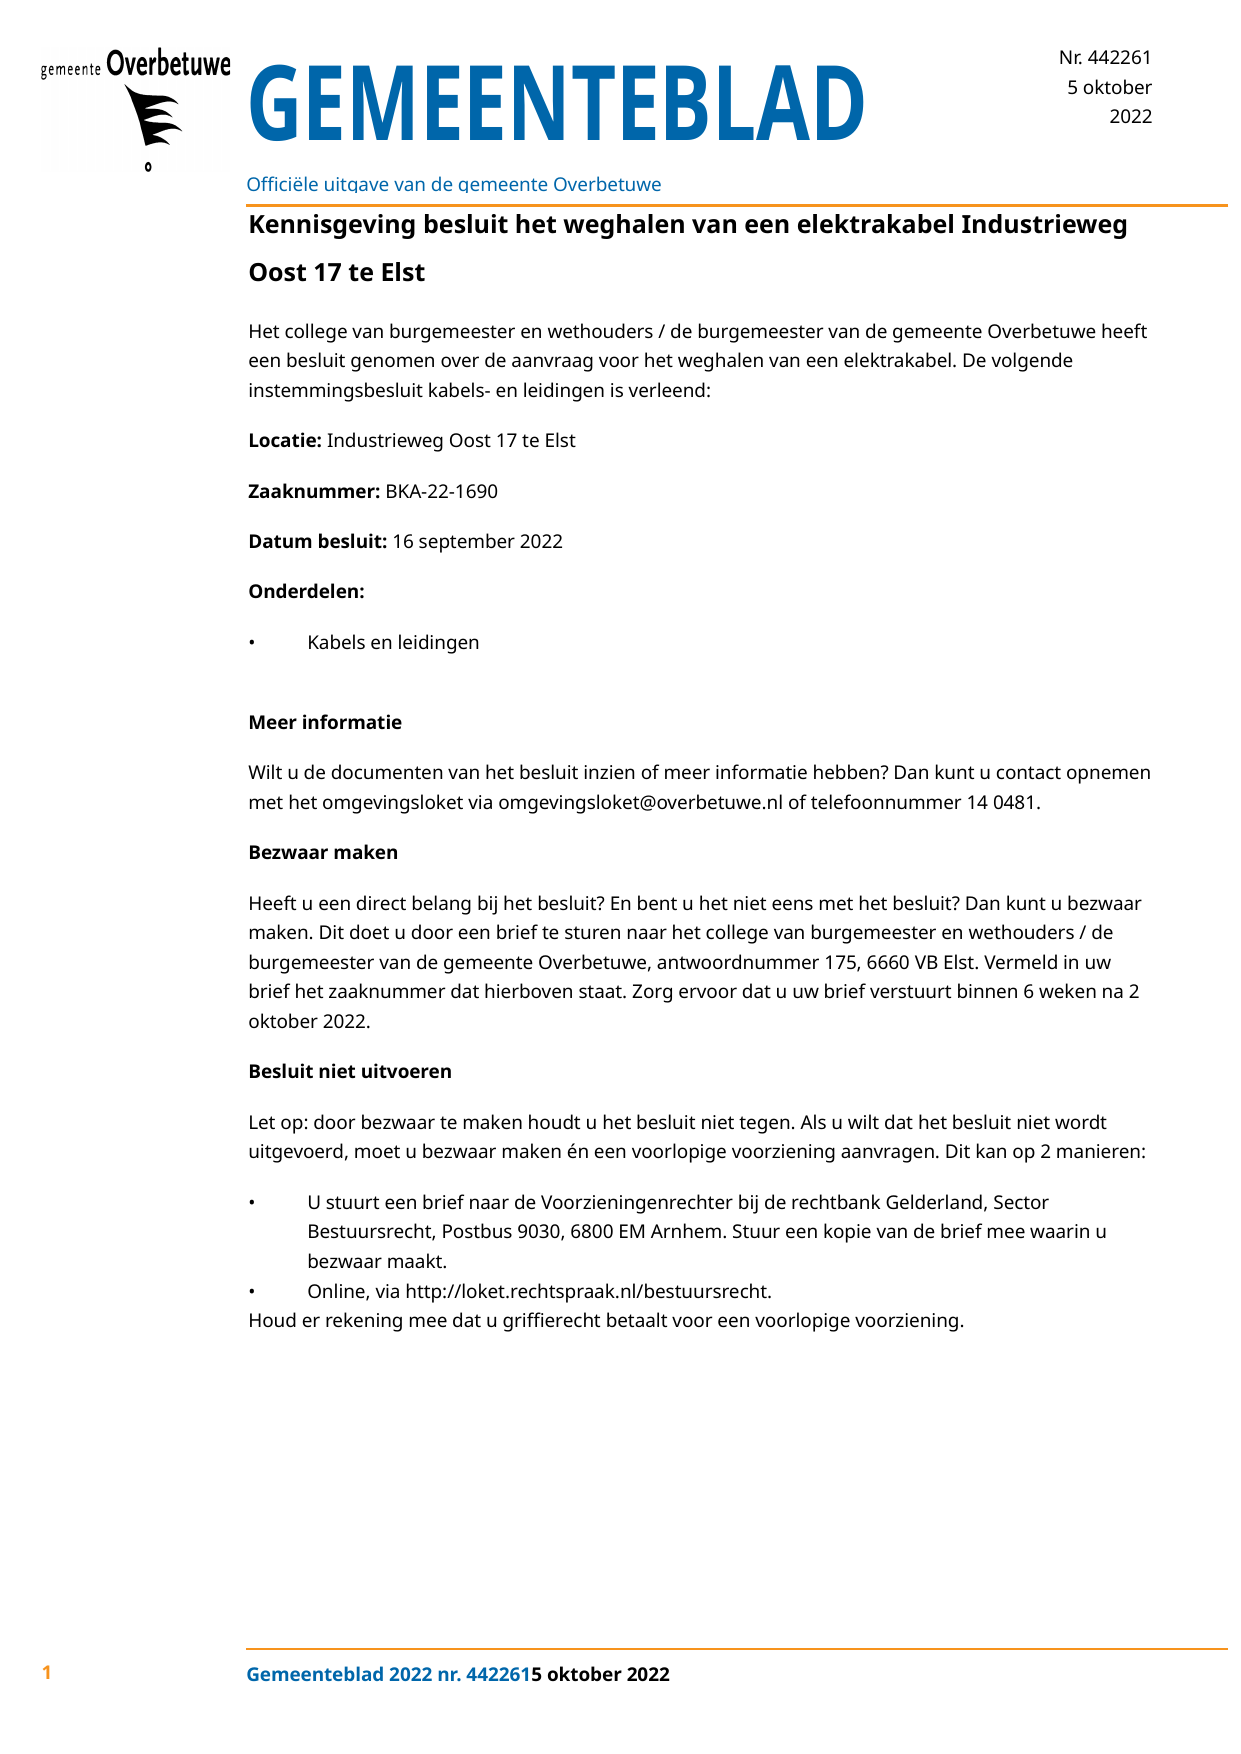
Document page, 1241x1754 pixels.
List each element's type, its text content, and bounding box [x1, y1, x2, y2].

text Besluit niet uitvoeren [248, 1059, 1152, 1084]
text Kennisgeving besluit het weghalen van een elektrakabel Industrieweg Oost 17 te Elst [248, 207, 1152, 288]
text Onderdelen: [248, 579, 1152, 604]
text Het college van burgemeester en wethouders / de burgemeester van de gemeente Overbetuwe heeft een besluit genomen over de aanvraag voor het weghalen van een elektrakabel. De volgende instemmingsbesluit kabels- en leidingen is verleend: [248, 318, 1152, 403]
picture [41, 47, 231, 172]
list U stuurt een brief naar de Voorzieningenrechter bij de rechtbank Gelderland, Sector Bestuursrecht, Postbus 9030, 6800 EM Arnhem. Stuur een kopie van de brief mee waarin u bezwaar maakt. [248, 1189, 1152, 1274]
text Datum besluit: 16 september 2022 [248, 528, 1152, 554]
list Kabels en leidingen [248, 629, 1152, 655]
text Bezwaar maken [248, 839, 1152, 865]
text Wilt u de documenten van het besluit inzien of meer informatie hebben? Dan kunt u contact opnemen met het omgevingsloket via omgevingsloket@overbetuwe.nl of telefoonnummer 14 0481. [248, 759, 1152, 815]
text Heeft u een direct belang bij het besluit? En bent u het niet eens met het besluit? Dan kunt u bezwaar maken. Dit doet u door een brief te sturen naar het college van burgemeester en wethouders / de burgemeester van de gemeente Overbetuwe, antwoordnummer 175, 6660 VB Elst. Vermeld in uw brief het zaaknummer dat hierboven staat. Zorg ervoor dat u uw brief verstuurt binnen 6 weken na 2 oktober 2022. [248, 890, 1152, 1034]
text Locatie: Industrieweg Oost 17 te Elst [248, 427, 1152, 453]
list Online, via http://loket.rechtspraak.nl/bestuursrecht. [248, 1278, 1152, 1304]
text Meer informatie [248, 709, 1152, 735]
text Let op: door bezwaar te maken houdt u het besluit niet tegen. Als u wilt dat het besluit niet wordt uitgevoerd, moet u bezwaar maken én een voorlopige voorziening aanvragen. Dit kan op 2 manieren: [248, 1109, 1152, 1164]
text Zaaknummer: BKA-22-1690 [248, 478, 1152, 504]
text Houd er rekening mee dat u griffierecht betaalt voor een voorlopige voorziening. [248, 1307, 1152, 1333]
